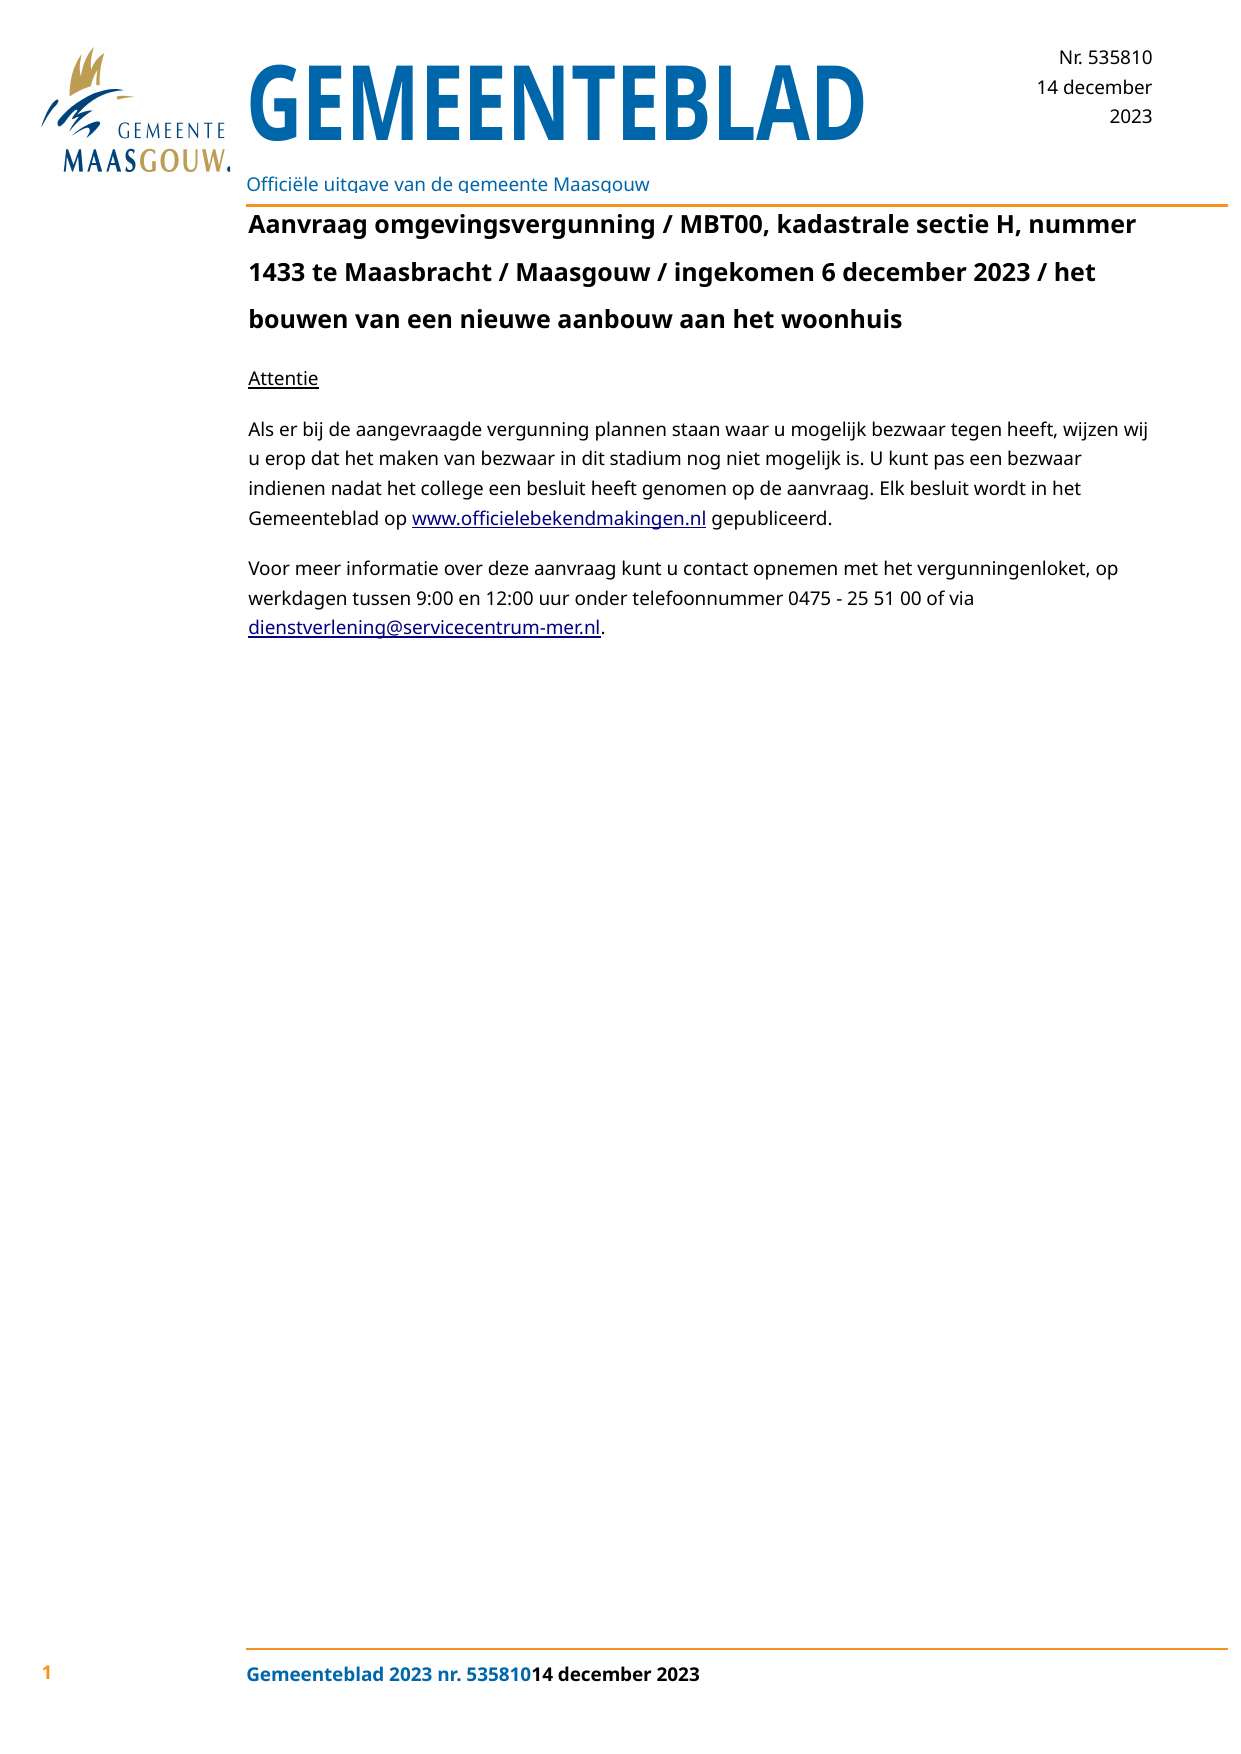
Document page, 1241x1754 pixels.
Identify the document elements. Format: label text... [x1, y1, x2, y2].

text Attentie [248, 366, 1152, 391]
text Aanvraag omgevingsvergunning / MBT00, kadastrale sectie H, nummer 1433 te Maasbracht / Maasgouw / ingekomen 6 december 2023 / het bouwen van een nieuwe aanbouw aan het woonhuis [248, 207, 1152, 336]
picture [41, 47, 231, 172]
text Als er bij de aangevraagde vergunning plannen staan waar u mogelijk bezwaar tegen heeft, wijzen wij u erop dat het maken van bezwaar in dit stadium nog niet mogelijk is. U kunt pas een bezwaar indienen nadat het college een besluit heeft genomen op de aanvraag. Elk besluit wordt in het Gemeenteblad op www.officielebekendmakingen.nl gepubliceerd. [248, 416, 1152, 530]
text Voor meer informatie over deze aanvraag kunt u contact opnemen met het vergunningenloket, op werkdagen tussen 9:00 en 12:00 uur onder telefoonnummer 0475 - 25 51 00 of via dienstverlening@servicecentrum-mer.nl. [248, 555, 1152, 640]
